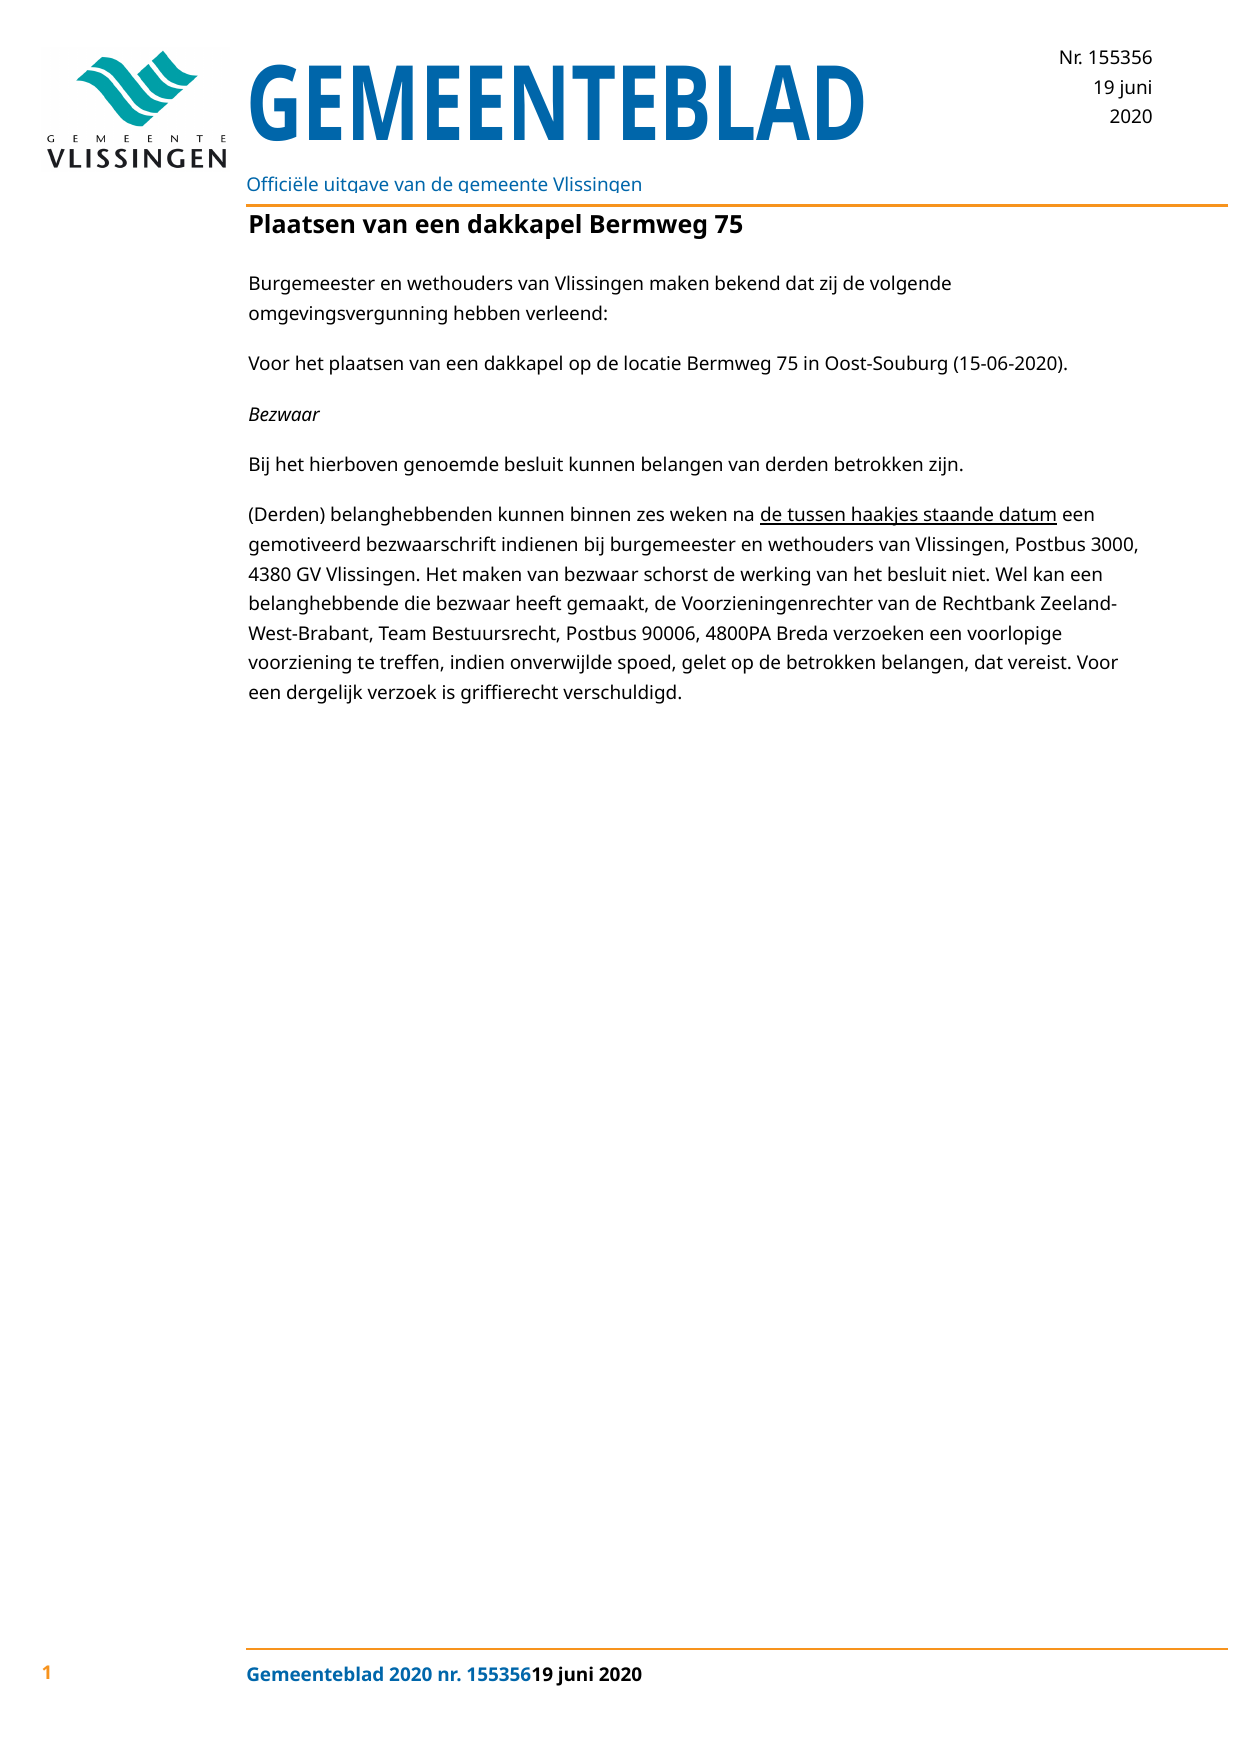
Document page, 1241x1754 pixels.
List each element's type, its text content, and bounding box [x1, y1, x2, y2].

text Burgemeester en wethouders van Vlissingen maken bekend dat zij de volgende omgevingsvergunning hebben verleend: [248, 270, 1152, 326]
text Plaatsen van een dakkapel Bermweg 75 [248, 207, 1152, 241]
picture [41, 47, 231, 172]
text Bezwaar [248, 401, 1152, 426]
text (Derden) belanghebbenden kunnen binnen zes weken na de tussen haakjes staande datum een gemotiveerd bezwaarschrift indienen bij burgemeester en wethouders van Vlissingen, Postbus 3000, 4380 GV Vlissingen. Het maken van bezwaar schorst de werking van het besluit niet. Wel kan een belanghebbende die bezwaar heeft gemaakt, de Voorzieningenrechter van de Rechtbank Zeeland-West-Brabant, Team Bestuursrecht, Postbus 90006, 4800PA Breda verzoeken een voorlopige voorziening te treffen, indien onverwijlde spoed, gelet op de betrokken belangen, dat vereist. Voor een dergelijk verzoek is griffierecht verschuldigd. [248, 502, 1152, 705]
text Bij het hierboven genoemde besluit kunnen belangen van derden betrokken zijn. [248, 451, 1152, 477]
text Voor het plaatsen van een dakkapel op de locatie Bermweg 75 in Oost-Souburg (15-06-2020). [248, 350, 1152, 376]
